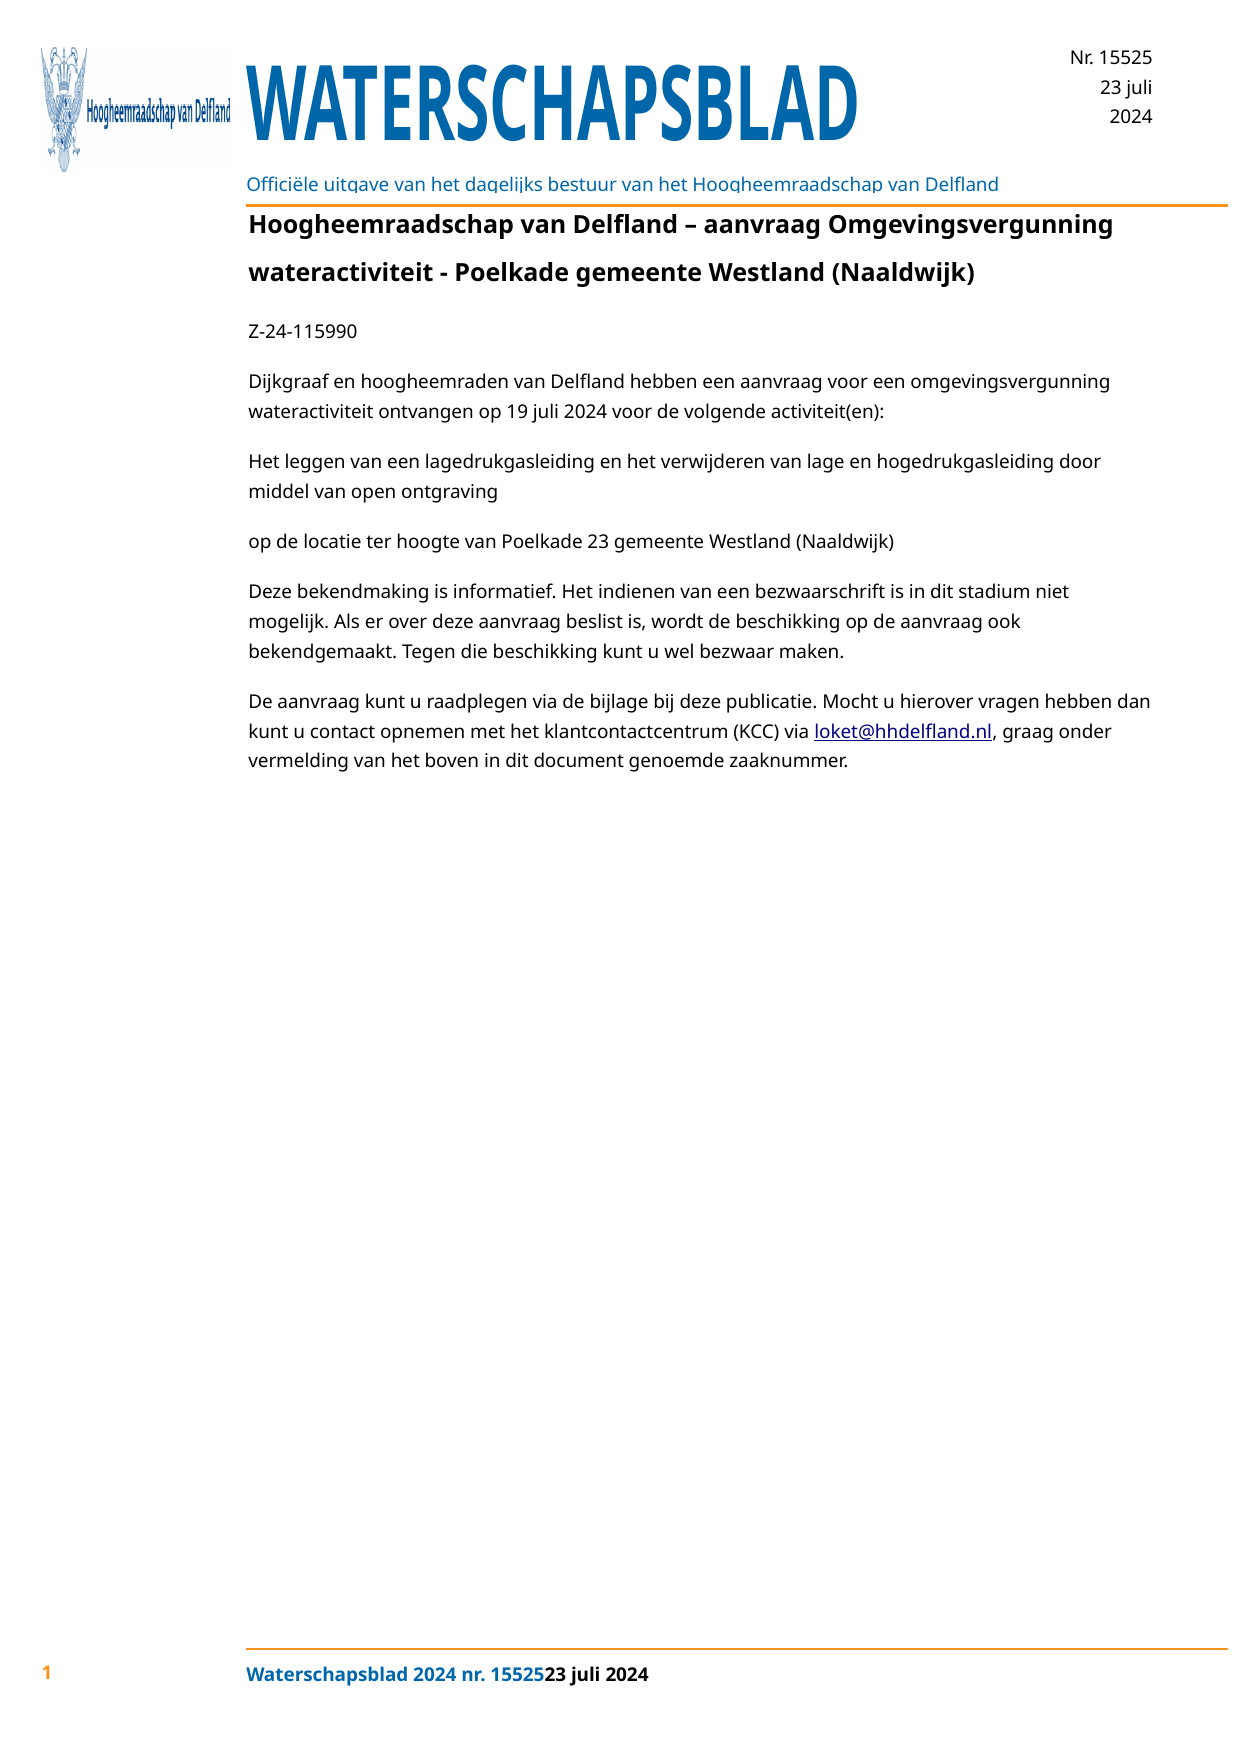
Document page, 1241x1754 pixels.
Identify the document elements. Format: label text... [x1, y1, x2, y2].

text Z-24-115990 [248, 318, 1152, 344]
text Deze bekendmaking is informatief. Het indienen van een bezwaarschrift is in dit stadium niet mogelijk. Als er over deze aanvraag beslist is, wordt de beschikking op de aanvraag ook bekendgemaakt. Tegen die beschikking kunt u wel bezwaar maken. [248, 579, 1152, 664]
text Hoogheemraadschap van Delfland – aanvraag Omgevingsvergunning wateractiviteit - Poelkade gemeente Westland (Naaldwijk) [248, 207, 1152, 288]
text Het leggen van een lagedrukgasleiding en het verwijderen van lage en hogedrukgasleiding door middel van open ontgraving [248, 448, 1152, 504]
picture [41, 47, 231, 172]
text op de locatie ter hoogte van Poelkade 23 gemeente Westland (Naaldwijk) [248, 528, 1152, 554]
text De aanvraag kunt u raadplegen via de bijlage bij deze publicatie. Mocht u hierover vragen hebben dan kunt u contact opnemen met het klantcontactcentrum (KCC) via loket@hhdelfland.nl, graag onder vermelding van het boven in dit document genoemde zaaknummer. [248, 688, 1152, 773]
text Dijkgraaf en hoogheemraden van Delfland hebben een aanvraag voor een omgevingsvergunning wateractiviteit ontvangen op 19 juli 2024 voor de volgende activiteit(en): [248, 368, 1152, 424]
